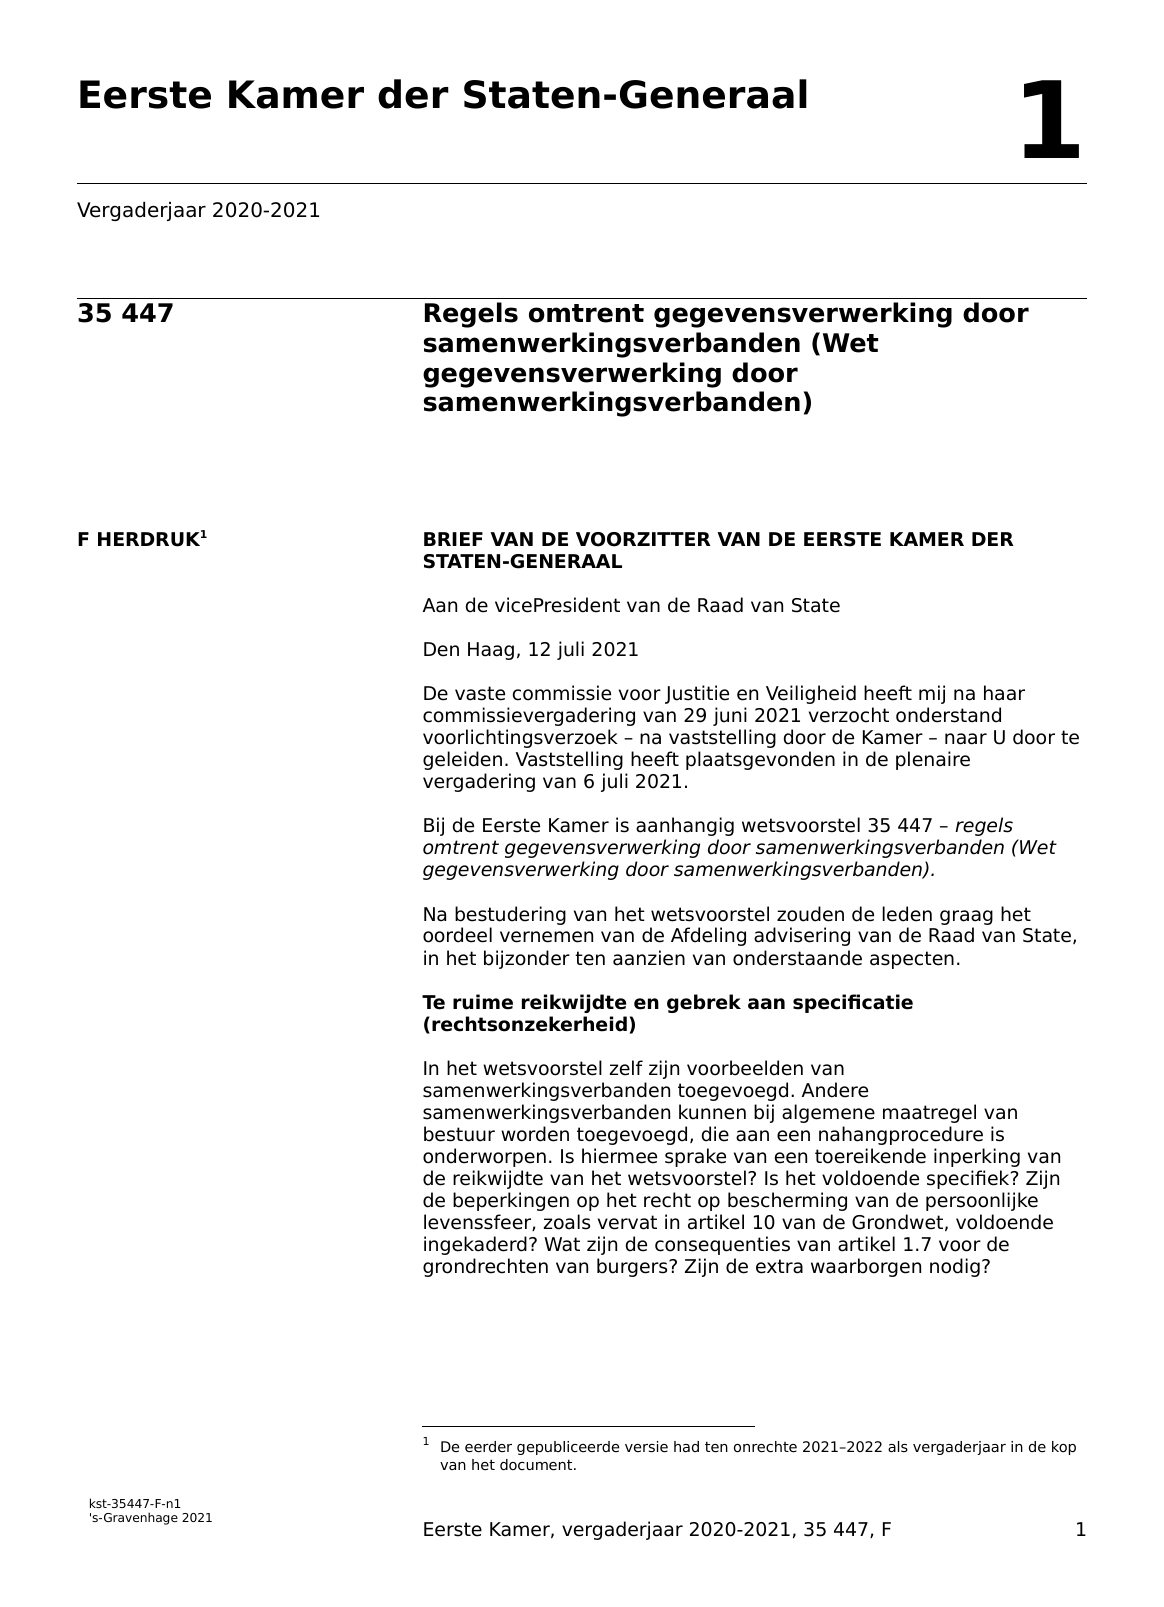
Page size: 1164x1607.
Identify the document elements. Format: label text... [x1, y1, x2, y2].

subtitle F HERDRUK BRIEF VAN DE VOORZITTER VAN DE EERSTE KAMER DER STATEN-GENERAAL [77, 529, 1087, 573]
table_header Eerste Kamer der Staten-Generaal [77, 59, 886, 183]
text Bij de Eerste Kamer is aanhangig wetsvoorstel 35 447 – regels omtrent gegevensverwerking door samenwerkingsverbanden (Wet gegevensverwerking door samenwerkingsverbanden). [422, 815, 1087, 881]
text kst-35447-F-n1 [88, 1497, 323, 1511]
text Aan de vicePresident van de Raad van State [422, 595, 1087, 617]
text De vaste commissie voor Justitie en Veiligheid heeft mij na haar commissievergadering van 29 juni 2021 verzocht onderstand voorlichtingsverzoek – na vaststelling door de Kamer – naar U door te geleiden. Vaststelling heeft plaatsgevonden in de plenaire vergadering van 6 juli 2021. [422, 683, 1087, 793]
text In het wetsvoorstel zelf zijn voorbeelden van samenwerkingsverbanden toegevoegd. Andere samenwerkingsverbanden kunnen bij algemene maatregel van bestuur worden toegevoegd, die aan een nahangprocedure is onderworpen. Is hiermee sprake van een toereikende inperking van de reikwijdte van het wetsvoorstel? Is het voldoende specifiek? Zijn de beperkingen op het recht op bescherming van de persoonlijke levenssfeer, zoals vervat in artikel 10 van de Grondwet, voldoende ingekaderd? Wat zijn de consequenties van artikel 1.7 voor de grondrechten van burgers? Zijn de extra waarborgen nodig? [422, 1058, 1087, 1277]
subtitle 35 447 Regels omtrent gegevensverwerking door samenwerkingsverbanden (Wet gegevensverwerking door samenwerkingsverbanden) [77, 299, 1087, 418]
table_header 1 [886, 59, 1087, 183]
text 's-Gravenhage 2021 [88, 1511, 323, 1525]
text De eerder gepubliceerde versie had ten onrechte 2021–2022 als vergaderjaar in de kop van het document. [422, 1435, 1087, 1474]
table_cell Vergaderjaar 2020-2021 [77, 184, 1087, 298]
text Den Haag, 12 juli 2021 [422, 639, 1087, 661]
text Na bestudering van het wetsvoorstel zouden de leden graag het oordeel vernemen van de Afdeling advisering van de Raad van State, in het bijzonder ten aanzien van onderstaande aspecten. [422, 903, 1087, 969]
subtitle Te ruime reikwijdte en gebrek aan specificatie (rechtsonzekerheid) [422, 992, 1087, 1036]
